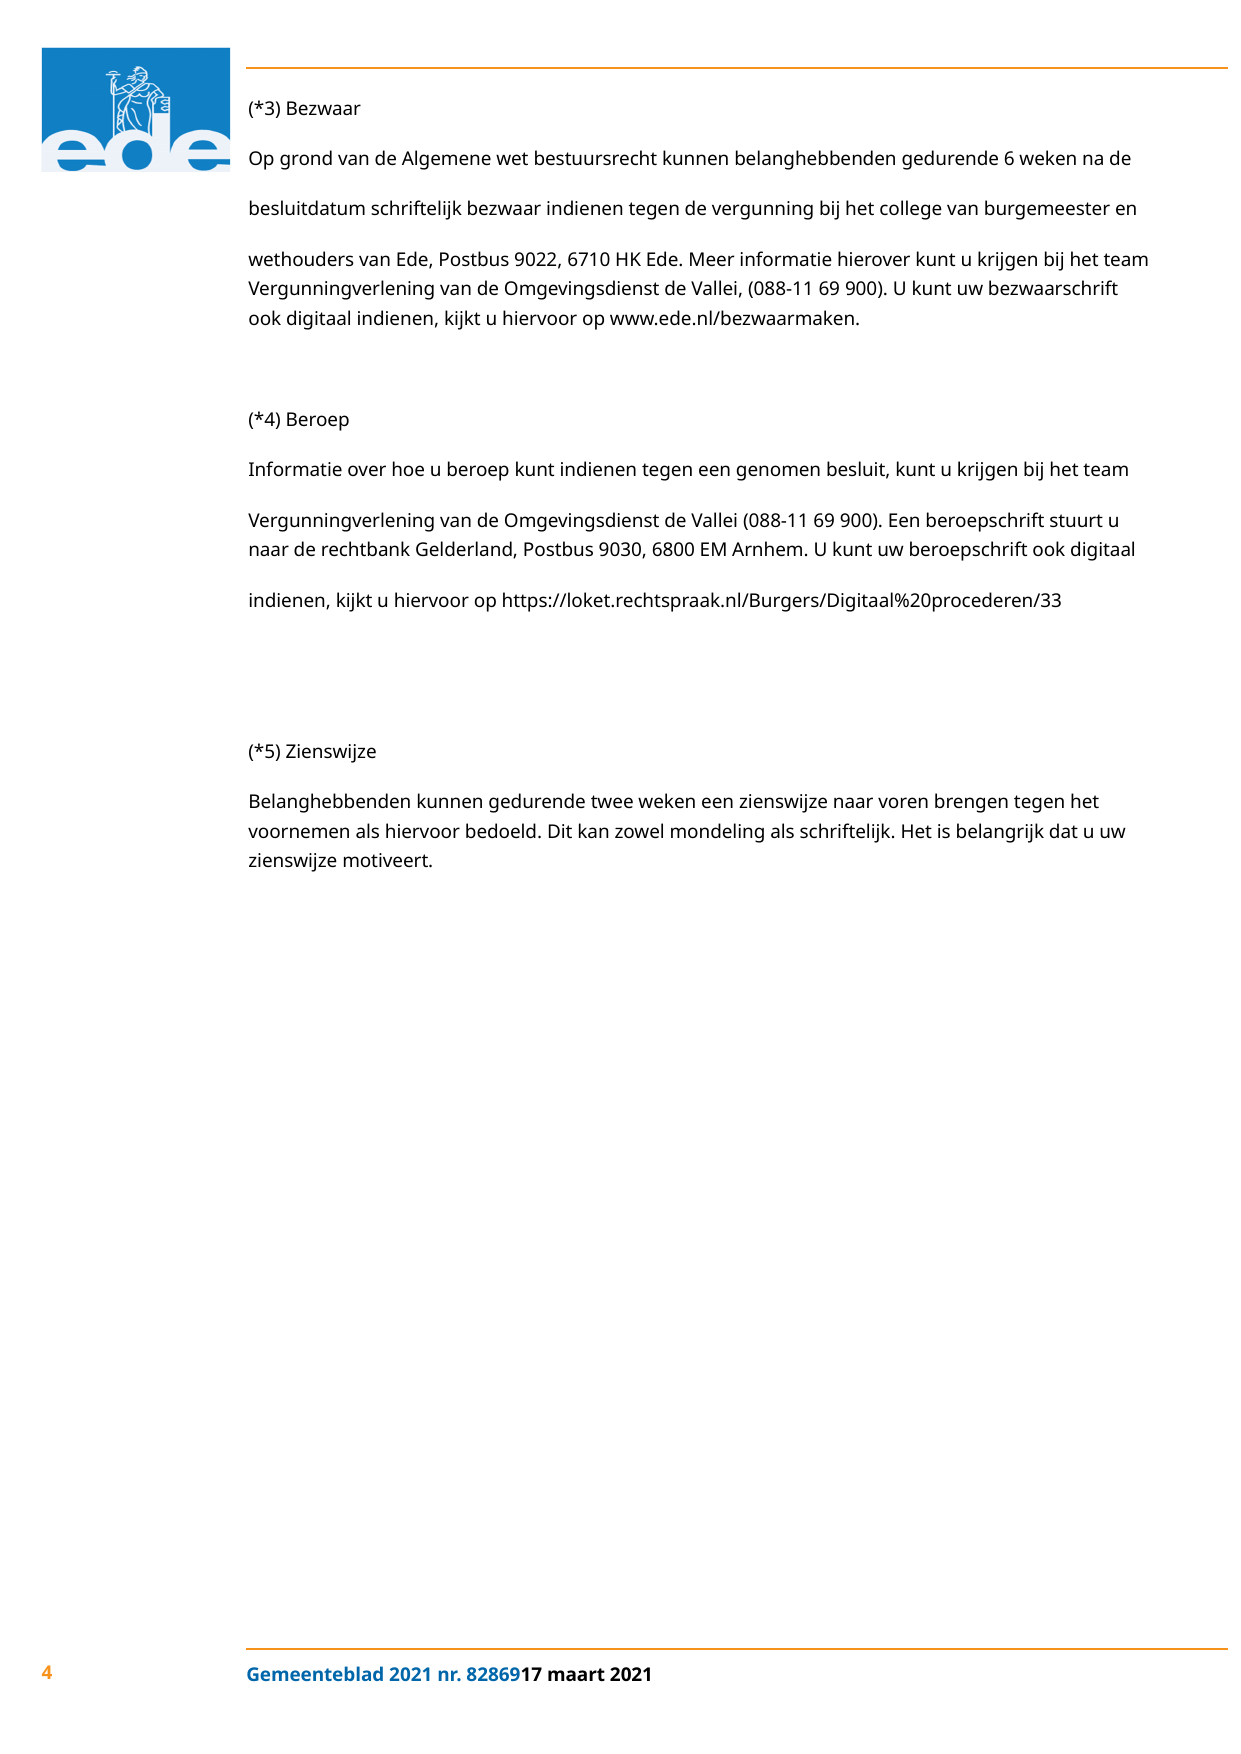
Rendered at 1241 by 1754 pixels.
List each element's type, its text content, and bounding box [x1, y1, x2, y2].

text (*5) Zienswijze [248, 738, 1152, 764]
text (*3) Bezwaar [248, 95, 1152, 121]
text Belanghebbenden kunnen gedurende twee weken een zienswijze naar voren brengen tegen het voornemen als hiervoor bedoeld. Dit kan zowel mondeling als schriftelijk. Het is belangrijk dat u uw zienswijze motiveert. [248, 788, 1152, 873]
text indienen, kijkt u hiervoor op https://loket.rechtspraak.nl/Burgers/Digitaal%20procederen/33 [248, 587, 1152, 613]
text Informatie over hoe u beroep kunt indienen tegen een genomen besluit, kunt u krijgen bij het team [248, 456, 1152, 482]
text wethouders van Ede, Postbus 9022, 6710 HK Ede. Meer informatie hierover kunt u krijgen bij het team Vergunningverlening van de Omgevingsdienst de Vallei, (088-11 69 900). U kunt uw bezwaarschrift ook digitaal indienen, kijkt u hiervoor op www.ede.nl/bezwaarmaken. [248, 246, 1152, 331]
text Op grond van de Algemene wet bestuursrecht kunnen belanghebbenden gedurende 6 weken na de [248, 145, 1152, 171]
text Vergunningverlening van de Omgevingsdienst de Vallei (088-11 69 900). Een beroepschrift stuurt u naar de rechtbank Gelderland, Postbus 9030, 6800 EM Arnhem. U kunt uw beroepschrift ook digitaal [248, 507, 1152, 562]
picture [41, 47, 231, 172]
text (*4) Beroep [248, 406, 1152, 432]
text besluitdatum schriftelijk bezwaar indienen tegen de vergunning bij het college van burgemeester en [248, 196, 1152, 221]
